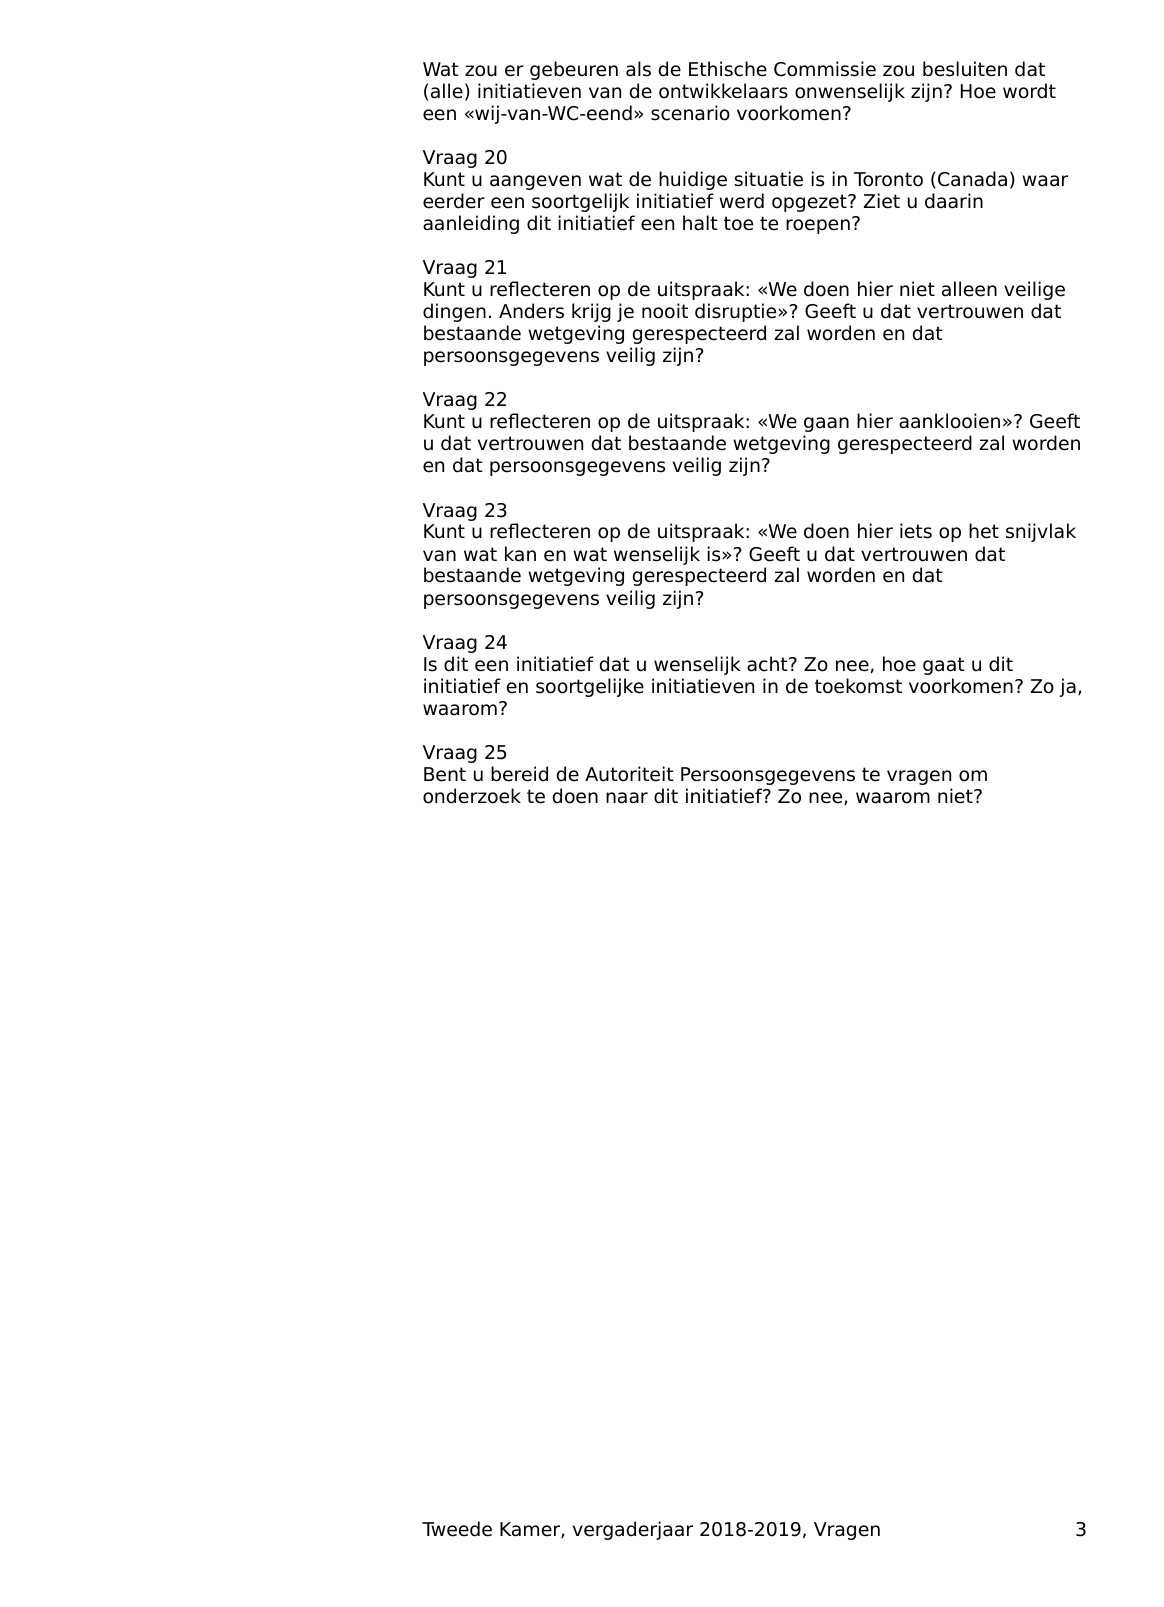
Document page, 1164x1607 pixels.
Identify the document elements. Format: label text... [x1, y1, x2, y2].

text Bent u bereid de Autoriteit Persoonsgegevens te vragen om onderzoek te doen naar dit initiatief? Zo nee, waarom niet? [422, 764, 1087, 808]
text Vraag 22 [422, 389, 1087, 411]
text Vraag 25 [422, 742, 1087, 764]
text Kunt u aangeven wat de huidige situatie is in Toronto (Canada) waar eerder een soortgelijk initiatief werd opgezet? Ziet u daarin aanleiding dit initiatief een halt toe te roepen? [422, 169, 1087, 235]
text Kunt u reflecteren op de uitspraak: «We doen hier iets op het snijvlak van wat kan en wat wenselijk is»? Geeft u dat vertrouwen dat bestaande wetgeving gerespecteerd zal worden en dat persoonsgegevens veilig zijn? [422, 521, 1087, 609]
text Is dit een initiatief dat u wenselijk acht? Zo nee, hoe gaat u dit initiatief en soortgelijke initiatieven in de toekomst voorkomen? Zo ja, waarom? [422, 653, 1087, 719]
text Vraag 24 [422, 632, 1087, 653]
text Vraag 23 [422, 499, 1087, 521]
text Vraag 21 [422, 257, 1087, 279]
text Vraag 20 [422, 147, 1087, 169]
text Kunt u reflecteren op de uitspraak: «We doen hier niet alleen veilige dingen. Anders krijg je nooit disruptie»? Geeft u dat vertrouwen dat bestaande wetgeving gerespecteerd zal worden en dat persoonsgegevens veilig zijn? [422, 279, 1087, 367]
text Kunt u reflecteren op de uitspraak: «We gaan hier aanklooien»? Geeft u dat vertrouwen dat bestaande wetgeving gerespecteerd zal worden en dat persoonsgegevens veilig zijn? [422, 411, 1087, 477]
text Wat zou er gebeuren als de Ethische Commissie zou besluiten dat (alle) initiatieven van de ontwikkelaars onwenselijk zijn? Hoe wordt een «wij-van-WC-eend» scenario voorkomen? [422, 59, 1087, 125]
